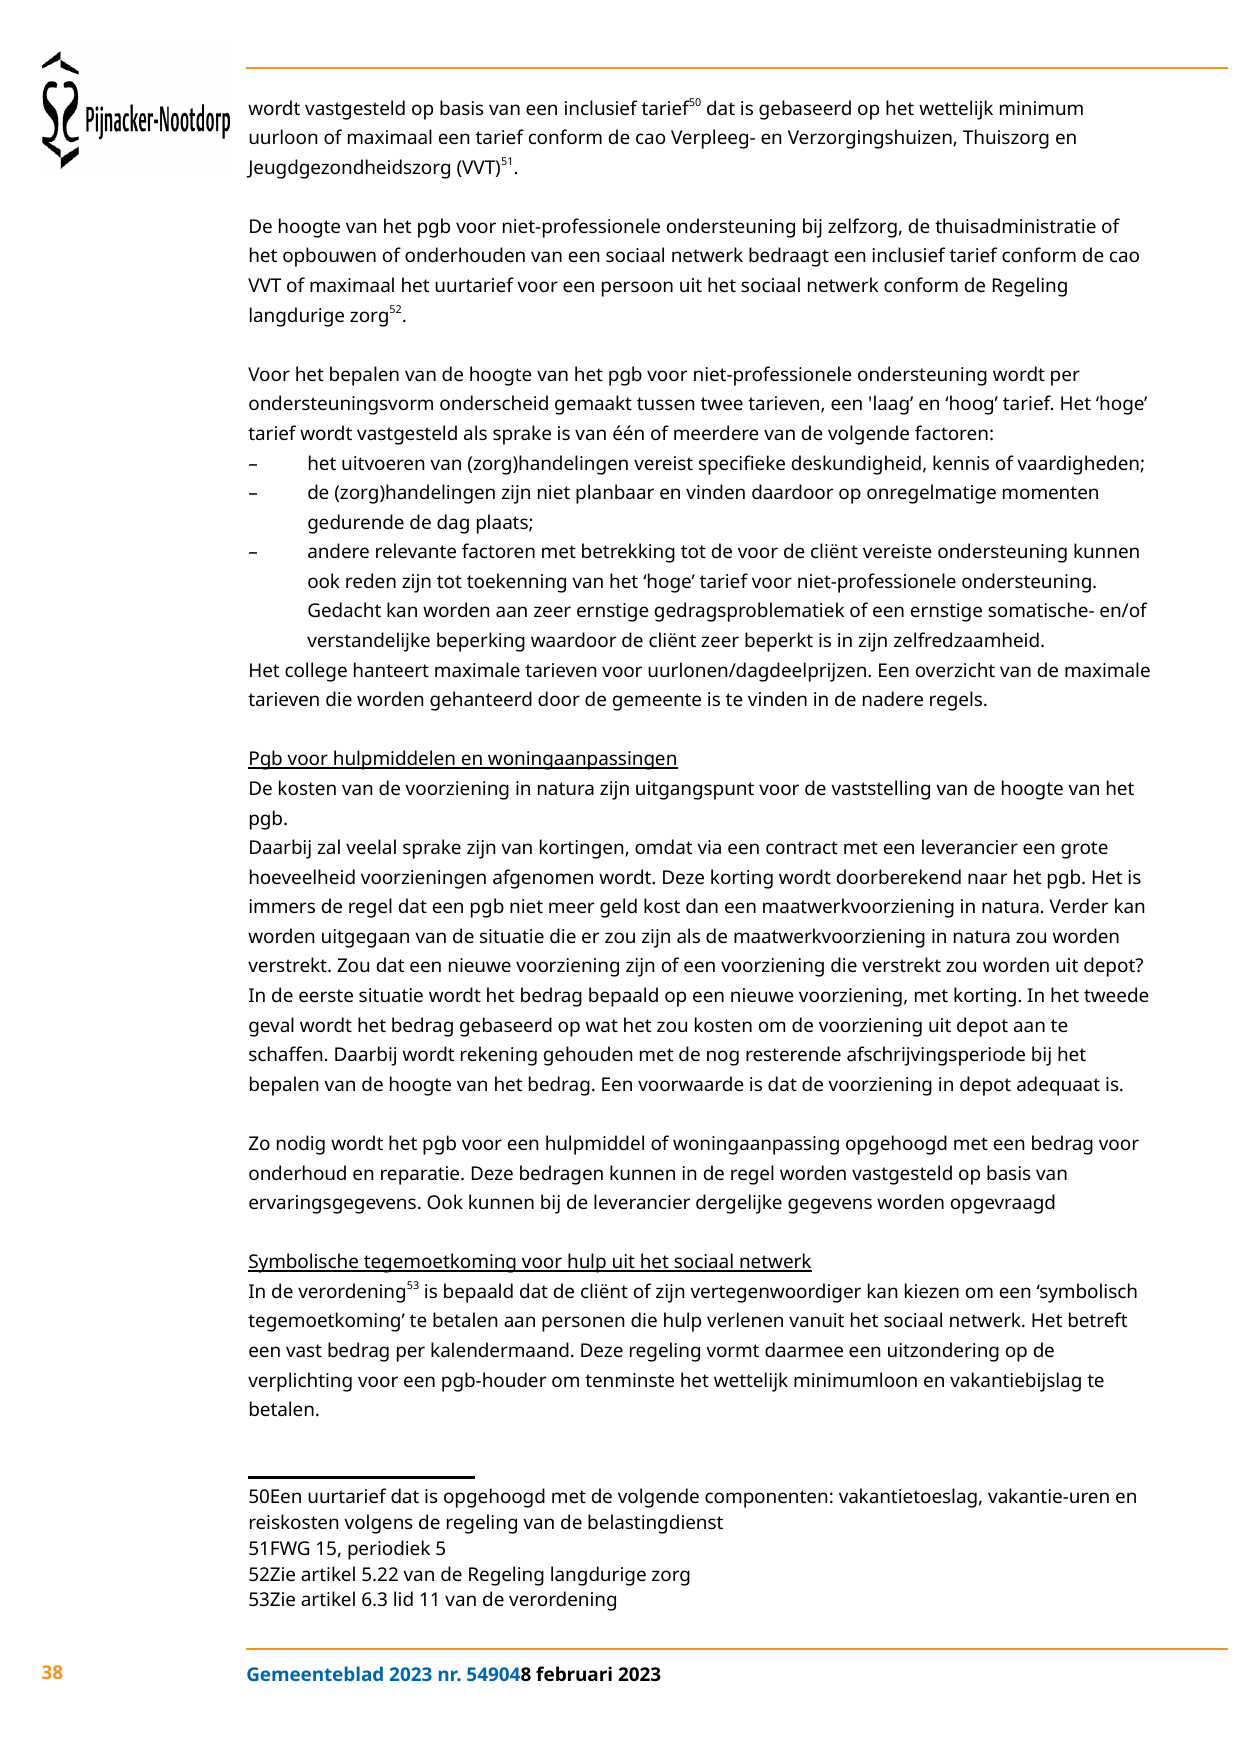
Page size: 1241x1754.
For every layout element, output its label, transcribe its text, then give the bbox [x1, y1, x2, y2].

list andere relevante factoren met betrekking tot de voor de cliënt vereiste ondersteuning kunnen ook reden zijn tot toekenning van het ‘hoge’ tarief voor niet-professionele ondersteuning. Gedacht kan worden aan zeer ernstige gedragsproblematiek of een ernstige somatische- en/of verstandelijke beperking waardoor de cliënt zeer beperkt is in zijn zelfredzaamheid. [248, 538, 1152, 653]
text Zie artikel 5.22 van de Regeling langdurige zorg [248, 1561, 1152, 1586]
text In de verordening is bepaald dat de cliënt of zijn vertegenwoordiger kan kiezen om een ‘symbolisch tegemoetkoming’ te betalen aan personen die hulp verlenen vanuit het sociaal netwerk. Het betreft een vast bedrag per kalendermaand. Deze regeling vormt daarmee een uitzondering op de verplichting voor een pgb-houder om tenminste het wettelijk minimumloon en vakantiebijslag te betalen. [248, 1278, 1152, 1422]
text Zie artikel 6.3 lid 11 van de verordening [248, 1586, 1152, 1612]
text FWG 15, periodiek 5 [248, 1535, 1152, 1561]
text De hoogte van het pgb voor niet-professionele ondersteuning bij zelfzorg, de thuisadministratie of het opbouwen of onderhouden van een sociaal netwerk bedraagt een inclusief tarief conform de cao VVT of maximaal het uurtarief voor een persoon uit het sociaal netwerk conform de Regeling langdurige zorg. [248, 213, 1152, 328]
text Symbolische tegemoetkoming voor hulp uit het sociaal netwerk [248, 1248, 1152, 1274]
text Voor het bepalen van de hoogte van het pgb voor niet-professionele ondersteuning wordt per ondersteuningsvorm onderscheid gemaakt tussen twee tarieven, een 'laag’ en ‘hoog’ tarief. Het ‘hoge’ tarief wordt vastgesteld als sprake is van één of meerdere van de volgende factoren: [248, 361, 1152, 446]
text Het college hanteert maximale tarieven voor uurlonen/dagdeelprijzen. Een overzicht van de maximale tarieven die worden gehanteerd door de gemeente is te vinden in de nadere regels. [248, 657, 1152, 712]
list de (zorg)handelingen zijn niet planbaar en vinden daardoor op onregelmatige momenten gedurende de dag plaats; [248, 479, 1152, 535]
list het uitvoeren van (zorg)handelingen vereist specifieke deskundigheid, kennis of vaardigheden; [248, 450, 1152, 476]
text Pgb voor hulpmiddelen en woningaanpassingen [248, 746, 1152, 771]
picture [41, 47, 231, 172]
text Een uurtarief dat is opgehoogd met de volgende componenten: vakantietoeslag, vakantie-uren en reiskosten volgens de regeling van de belastingdienst [248, 1483, 1152, 1535]
text De kosten van de voorziening in natura zijn uitgangspunt voor de vaststelling van de hoogte van het pgb. [248, 775, 1152, 831]
text wordt vastgesteld op basis van een inclusief tarief dat is gebaseerd op het wettelijk minimum uurloon of maximaal een tarief conform de cao Verpleeg- en Verzorgingshuizen, Thuiszorg en Jeugdgezondheidszorg (VVT). [248, 95, 1152, 180]
text Zo nodig wordt het pgb voor een hulpmiddel of woningaanpassing opgehoogd met een bedrag voor onderhoud en reparatie. Deze bedragen kunnen in de regel worden vastgesteld op basis van ervaringsgegevens. Ook kunnen bij de leverancier dergelijke gegevens worden opgevraagd [248, 1130, 1152, 1215]
text Daarbij zal veelal sprake zijn van kortingen, omdat via een contract met een leverancier een grote hoeveelheid voorzieningen afgenomen wordt. Deze korting wordt doorberekend naar het pgb. Het is immers de regel dat een pgb niet meer geld kost dan een maatwerkvoorziening in natura. Verder kan worden uitgegaan van de situatie die er zou zijn als de maatwerkvoorziening in natura zou worden verstrekt. Zou dat een nieuwe voorziening zijn of een voorziening die verstrekt zou worden uit depot? In de eerste situatie wordt het bedrag bepaald op een nieuwe voorziening, met korting. In het tweede geval wordt het bedrag gebaseerd op wat het zou kosten om de voorziening uit depot aan te schaffen. Daarbij wordt rekening gehouden met de nog resterende afschrijvingsperiode bij het bepalen van de hoogte van het bedrag. Een voorwaarde is dat de voorziening in depot adequaat is. [248, 834, 1152, 1097]
